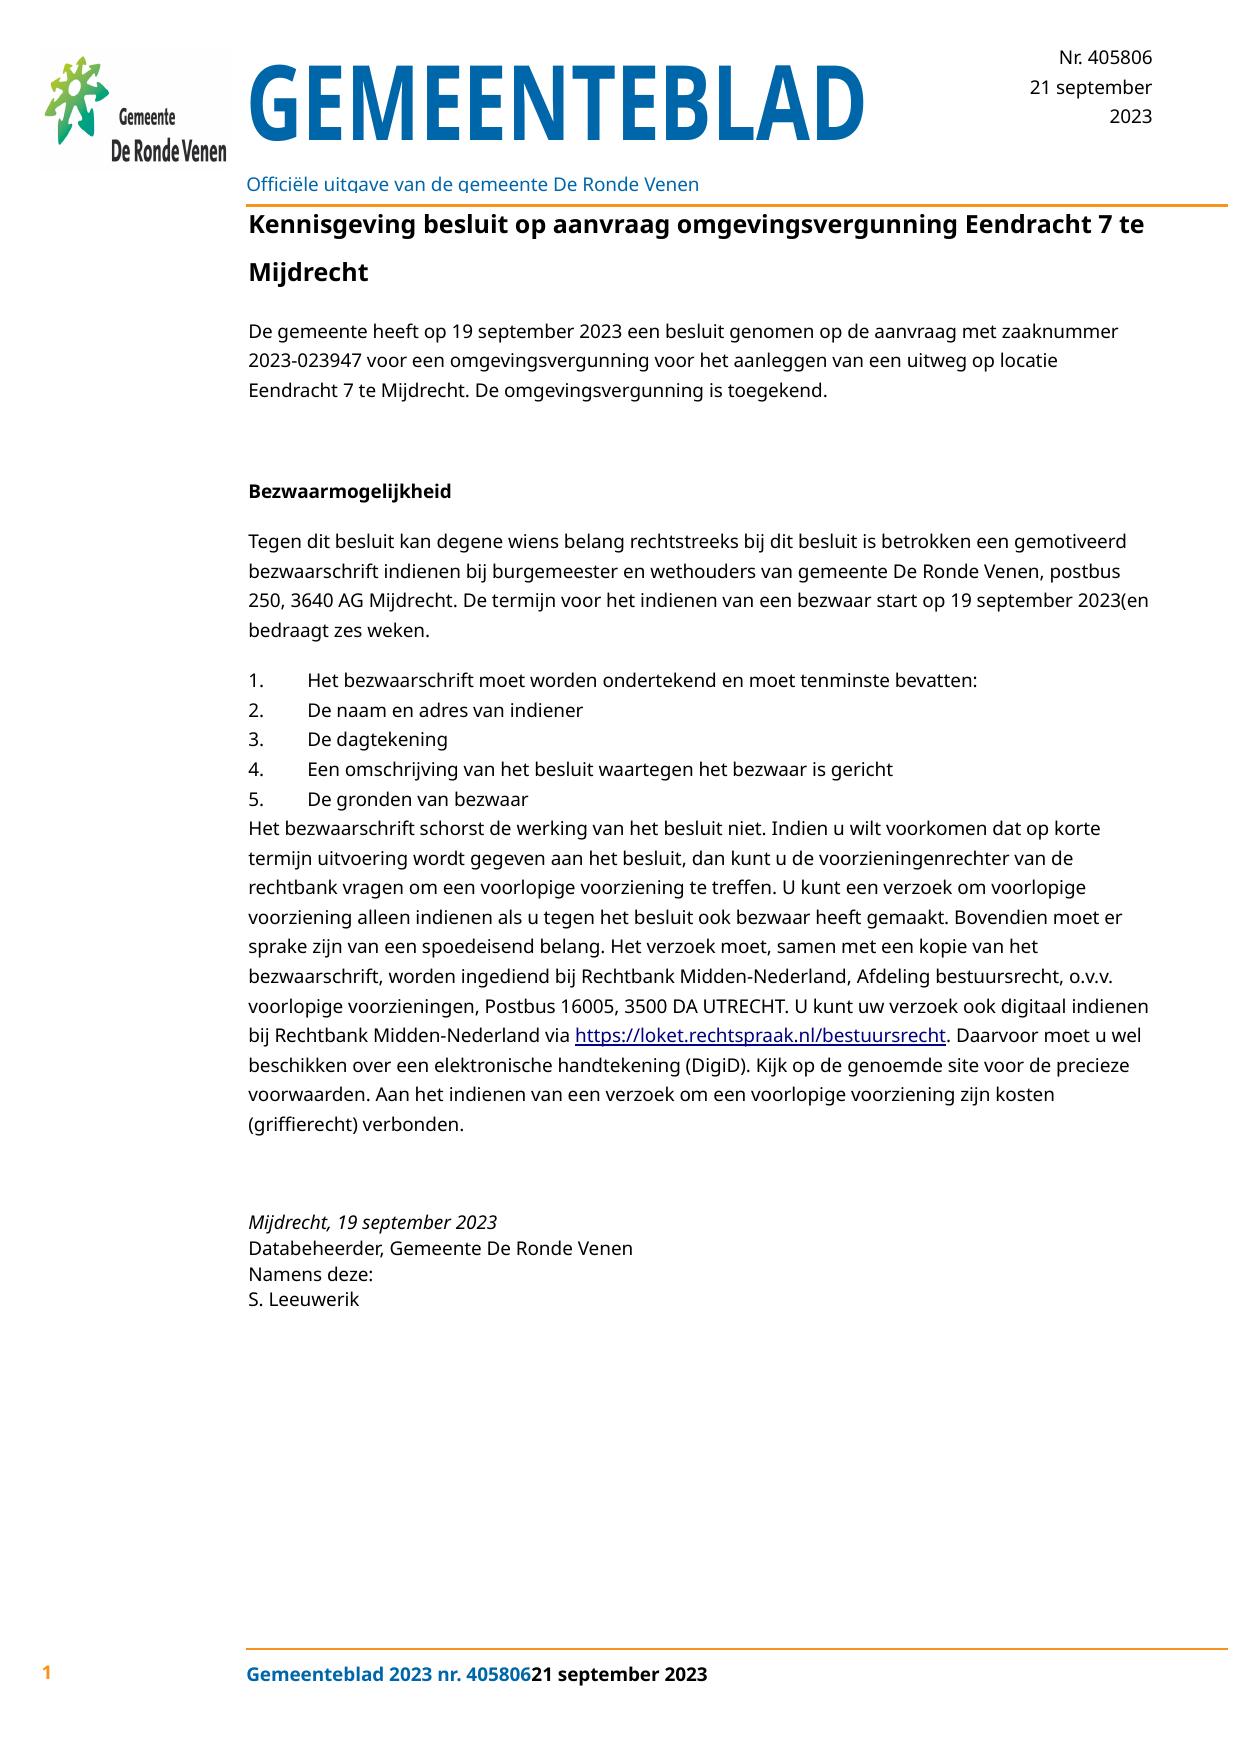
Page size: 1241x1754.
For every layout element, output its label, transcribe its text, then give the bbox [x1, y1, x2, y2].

text De gemeente heeft op 19 september 2023 een besluit genomen op de aanvraag met zaaknummer 2023-023947 voor een omgevingsvergunning voor het aanleggen van een uitweg op locatie Eendracht 7 te Mijdrecht. De omgevingsvergunning is toegekend. [248, 318, 1152, 403]
text Tegen dit besluit kan degene wiens belang rechtstreeks bij dit besluit is betrokken een gemotiveerd bezwaarschrift indienen bij burgemeester en wethouders van gemeente De Ronde Venen, postbus 250, 3640 AG Mijdrecht. De termijn voor het indienen van een bezwaar start op 19 september 2023(en bedraagt zes weken. [248, 528, 1152, 643]
text Namens deze: [248, 1261, 1152, 1287]
text Het bezwaarschrift schorst de werking van het besluit niet. Indien u wilt voorkomen dat op korte termijn uitvoering wordt gegeven aan het besluit, dan kunt u de voorzieningenrechter van de rechtbank vragen om een voorlopige voorziening te treffen. U kunt een verzoek om voorlopige voorziening alleen indienen als u tegen het besluit ook bezwaar heeft gemaakt. Bovendien moet er sprake zijn van een spoedeisend belang. Het verzoek moet, samen met een kopie van het bezwaarschrift, worden ingediend bij Rechtbank Midden-Nederland, Afdeling bestuursrecht, o.v.v. voorlopige voorzieningen, Postbus 16005, 3500 DA UTRECHT. U kunt uw verzoek ook digitaal indienen bij Rechtbank Midden-Nederland via https://loket.rechtspraak.nl/bestuursrecht. Daarvoor moet u wel beschikken over een elektronische handtekening (DigiD). Kijk op de genoemde site voor de precieze voorwaarden. Aan het indienen van een verzoek om een voorlopige voorziening zijn kosten (griffierecht) verbonden. [248, 815, 1152, 1137]
list De gronden van bezwaar [248, 786, 1152, 812]
list De dagtekening [248, 727, 1152, 752]
list Een omschrijving van het besluit waartegen het bezwaar is gericht [248, 756, 1152, 782]
list De naam en adres van indiener [248, 697, 1152, 723]
list Het bezwaarschrift moet worden ondertekend en moet tenminste bevatten: [248, 667, 1152, 693]
text S. Leeuwerik [248, 1287, 1152, 1312]
text Bezwaarmogelijkheid [248, 478, 1152, 504]
picture [41, 47, 231, 172]
text Mijdrecht, 19 september 2023 [248, 1209, 1152, 1235]
text Databeheerder, Gemeente De Ronde Venen [248, 1235, 1152, 1261]
text Kennisgeving besluit op aanvraag omgevingsvergunning Eendracht 7 te Mijdrecht [248, 207, 1152, 288]
